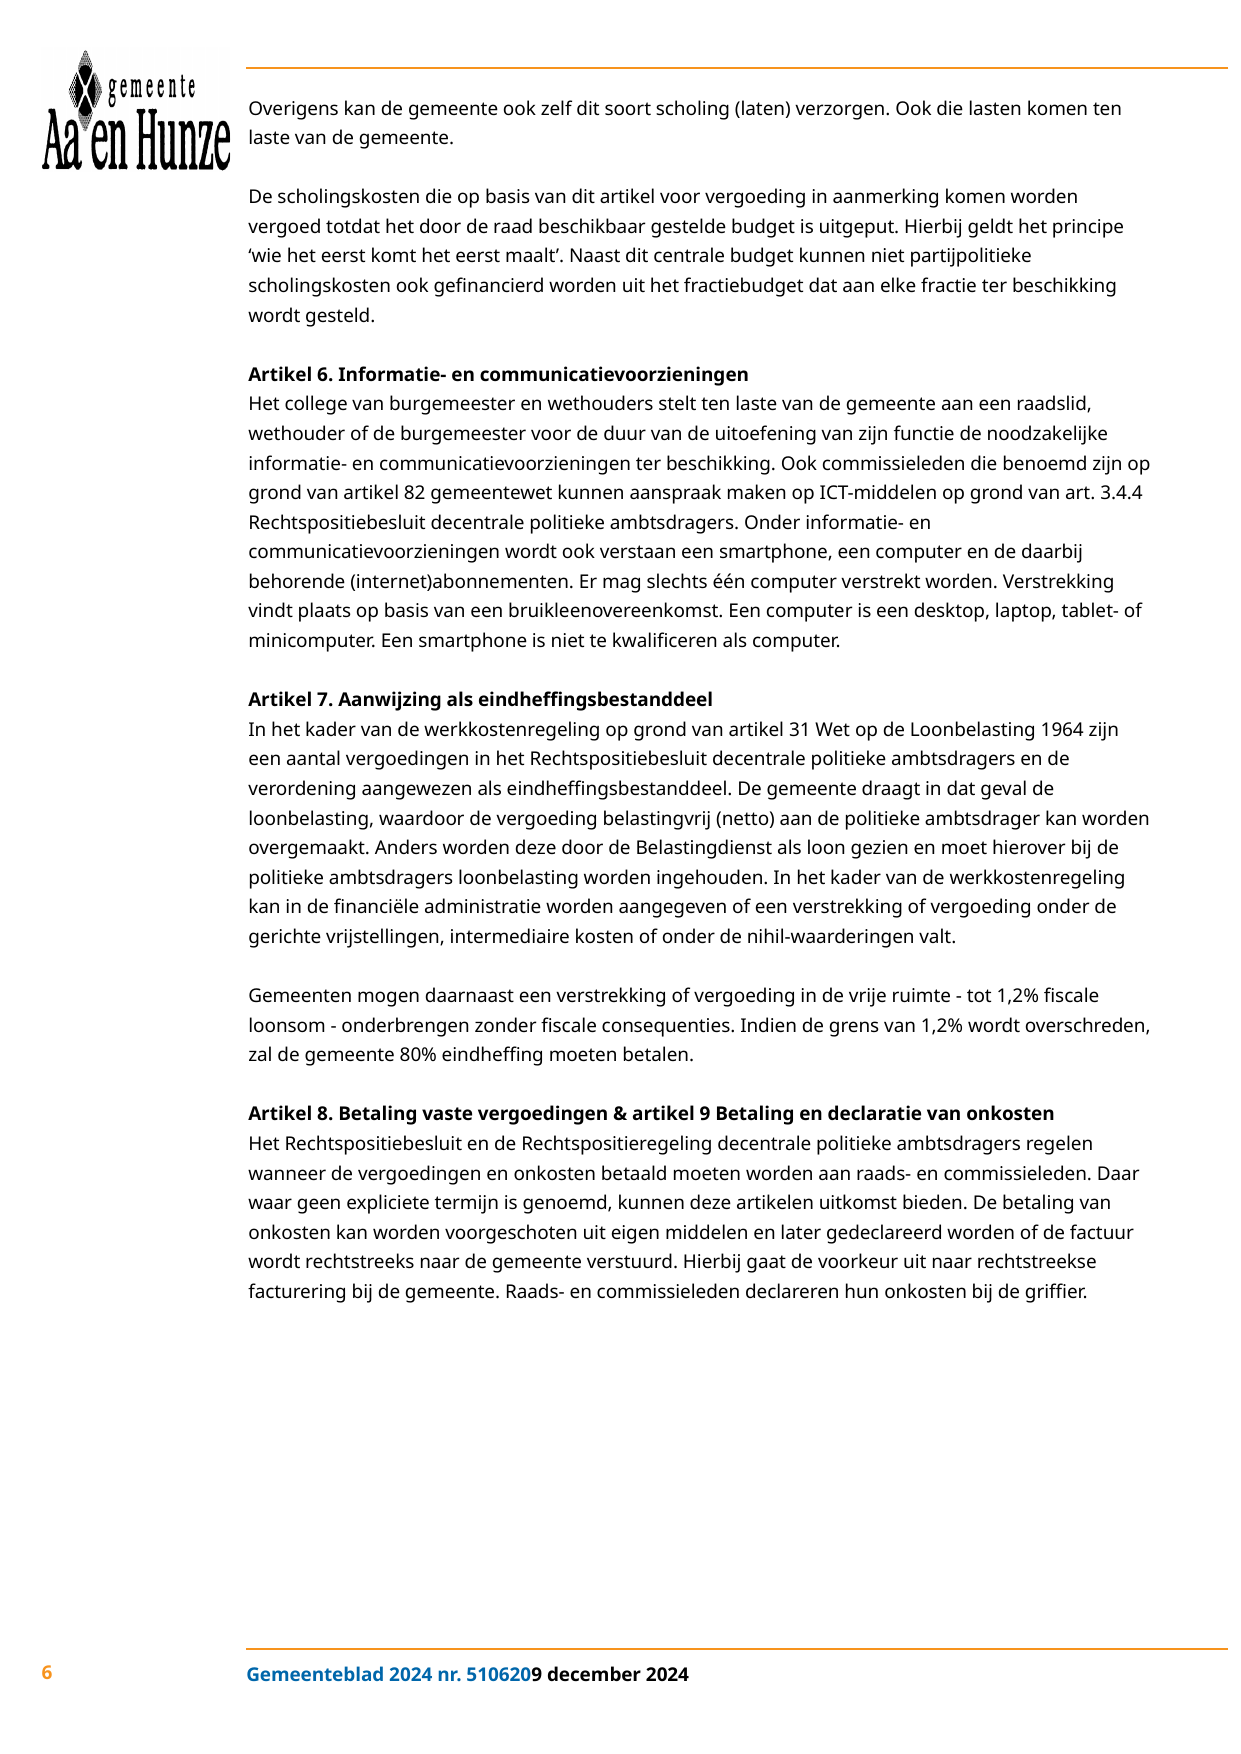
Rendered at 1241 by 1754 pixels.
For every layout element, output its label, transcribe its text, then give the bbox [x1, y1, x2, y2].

text In het kader van de werkkostenregeling op grond van artikel 31 Wet op de Loonbelasting 1964 zijn een aantal vergoedingen in het Rechtspositiebesluit decentrale politieke ambtsdragers en de verordening aangewezen als eindheffingsbestanddeel. De gemeente draagt in dat geval de loonbelasting, waardoor de vergoeding belastingvrij (netto) aan de politieke ambtsdrager kan worden overgemaakt. Anders worden deze door de Belastingdienst als loon gezien en moet hierover bij de politieke ambtsdragers loonbelasting worden ingehouden. In het kader van de werkkostenregeling kan in de financiële administratie worden aangegeven of een verstrekking of vergoeding onder de gerichte vrijstellingen, intermediaire kosten of onder de nihil-waarderingen valt. [248, 716, 1152, 949]
text Het college van burgemeester en wethouders stelt ten laste van de gemeente aan een raadslid, wethouder of de burgemeester voor de duur van de uitoefening van zijn functie de noodzakelijke informatie- en communicatievoorzieningen ter beschikking. Ook commissieleden die benoemd zijn op grond van artikel 82 gemeentewet kunnen aanspraak maken op ICT-middelen op grond van art. 3.4.4 Rechtspositiebesluit decentrale politieke ambtsdragers. Onder informatie- en communicatievoorzieningen wordt ook verstaan een smartphone, een computer en de daarbij behorende (internet)abonnementen. Er mag slechts één computer verstrekt worden. Verstrekking vindt plaats op basis van een bruikleenovereenkomst. Een computer is een desktop, laptop, tablet- of minicomputer. Een smartphone is niet te kwalificeren als computer. [248, 391, 1152, 653]
text Artikel 7. Aanwijzing als eindheffingsbestanddeel [248, 686, 1152, 712]
text Artikel 8. Betaling vaste vergoedingen & artikel 9 Betaling en declaratie van onkosten [248, 1101, 1152, 1126]
text Artikel 6. Informatie- en communicatievoorzieningen [248, 361, 1152, 387]
text Overigens kan de gemeente ook zelf dit soort scholing (laten) verzorgen. Ook die lasten komen ten laste van de gemeente. [248, 95, 1152, 150]
picture [41, 47, 231, 172]
text Het Rechtspositiebesluit en de Rechtspositieregeling decentrale politieke ambtsdragers regelen wanneer de vergoedingen en onkosten betaald moeten worden aan raads- en commissieleden. Daar waar geen expliciete termijn is genoemd, kunnen deze artikelen uitkomst bieden. De betaling van onkosten kan worden voorgeschoten uit eigen middelen en later gedeclareerd worden of de factuur wordt rechtstreeks naar de gemeente verstuurd. Hierbij gaat de voorkeur uit naar rechtstreekse facturering bij de gemeente. Raads- en commissieleden declareren hun onkosten bij de griffier. [248, 1130, 1152, 1304]
text De scholingskosten die op basis van dit artikel voor vergoeding in aanmerking komen worden vergoed totdat het door de raad beschikbaar gestelde budget is uitgeput. Hierbij geldt het principe ‘wie het eerst komt het eerst maalt’. Naast dit centrale budget kunnen niet partijpolitieke scholingskosten ook gefinancierd worden uit het fractiebudget dat aan elke fractie ter beschikking wordt gesteld. [248, 183, 1152, 328]
text Gemeenten mogen daarnaast een verstrekking of vergoeding in de vrije ruimte - tot 1,2% fiscale loonsom - onderbrengen zonder fiscale consequenties. Indien de grens van 1,2% wordt overschreden, zal de gemeente 80% eindheffing moeten betalen. [248, 982, 1152, 1067]
